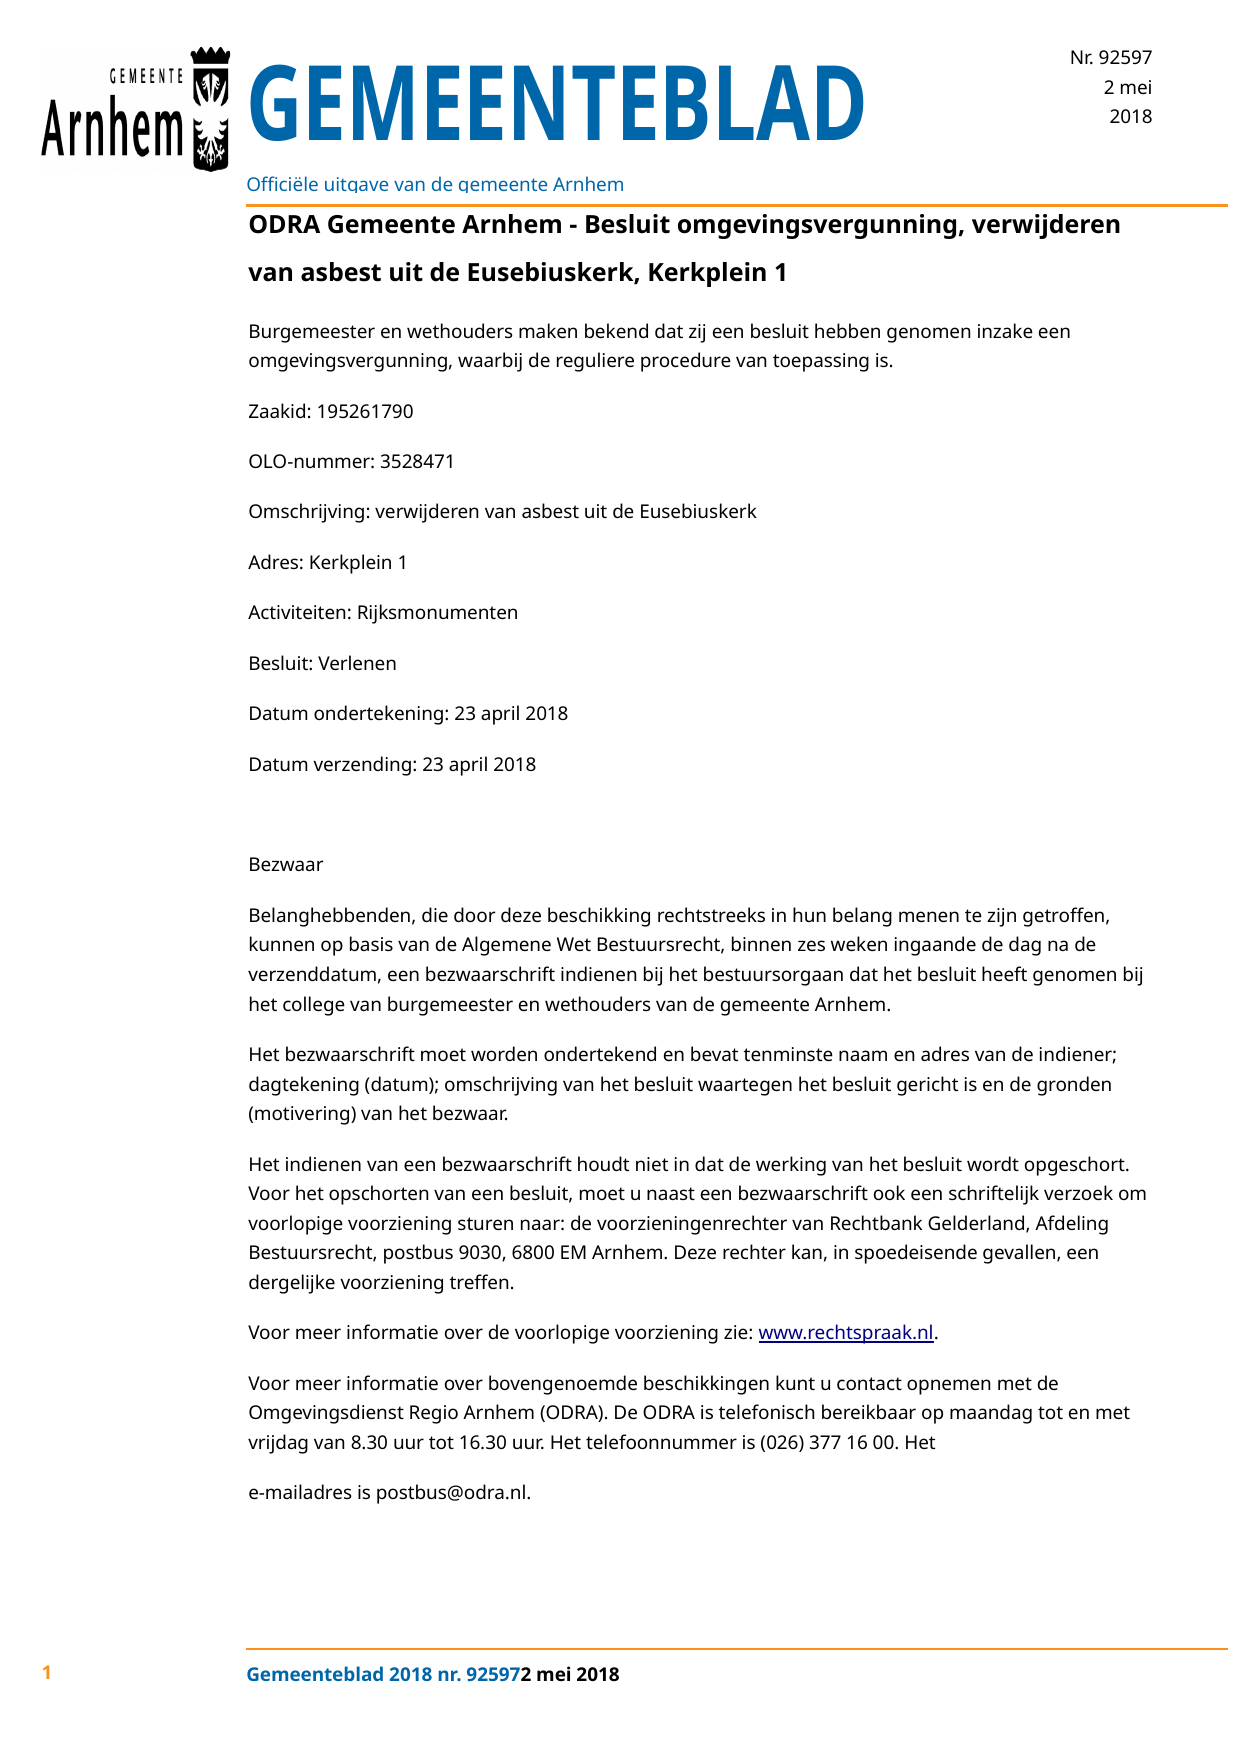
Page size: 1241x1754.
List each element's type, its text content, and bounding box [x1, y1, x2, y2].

text Burgemeester en wethouders maken bekend dat zij een besluit hebben genomen inzake een omgevingsvergunning, waarbij de reguliere procedure van toepassing is. [248, 318, 1152, 373]
text e-mailadres is postbus@odra.nl. [248, 1479, 1152, 1505]
text Het indienen van een bezwaarschrift houdt niet in dat de werking van het besluit wordt opgeschort. Voor het opschorten van een besluit, moet u naast een bezwaarschrift ook een schriftelijk verzoek om voorlopige voorziening sturen naar: de voorzieningenrechter van Rechtbank Gelderland, Afdeling Bestuursrecht, postbus 9030, 6800 EM Arnhem. Deze rechter kan, in spoedeisende gevallen, een dergelijke voorziening treffen. [248, 1151, 1152, 1295]
text Het bezwaarschrift moet worden ondertekend en bevat tenminste naam en adres van de indiener; dagtekening (datum); omschrijving van het besluit waartegen het besluit gericht is en de gronden (motivering) van het bezwaar. [248, 1041, 1152, 1126]
text Datum verzending: 23 april 2018 [248, 751, 1152, 777]
text Zaakid: 195261790 [248, 398, 1152, 424]
text ODRA Gemeente Arnhem - Besluit omgevingsvergunning, verwijderen van asbest uit de Eusebiuskerk, Kerkplein 1 [248, 207, 1152, 288]
text Adres: Kerkplein 1 [248, 549, 1152, 575]
text Belanghebbenden, die door deze beschikking rechtstreeks in hun belang menen te zijn getroffen, kunnen op basis van de Algemene Wet Bestuursrecht, binnen zes weken ingaande de dag na de verzenddatum, een bezwaarschrift indienen bij het bestuursorgaan dat het besluit heeft genomen bij het college van burgemeester en wethouders van de gemeente Arnhem. [248, 902, 1152, 1017]
text Voor meer informatie over de voorlopige voorziening zie: www.rechtspraak.nl. [248, 1319, 1152, 1345]
text Besluit: Verlenen [248, 650, 1152, 676]
text Voor meer informatie over bovengenoemde beschikkingen kunt u contact opnemen met de Omgevingsdienst Regio Arnhem (ODRA). De ODRA is telefonisch bereikbaar op maandag tot en met vrijdag van 8.30 uur tot 16.30 uur. Het telefoonnummer is (026) 377 16 00. Het [248, 1370, 1152, 1455]
text Bezwaar [248, 852, 1152, 877]
text Datum ondertekening: 23 april 2018 [248, 700, 1152, 726]
text OLO-nummer: 3528471 [248, 448, 1152, 474]
picture [41, 47, 231, 172]
text Activiteiten: Rijksmonumenten [248, 599, 1152, 625]
text Omschrijving: verwijderen van asbest uit de Eusebiuskerk [248, 499, 1152, 524]
